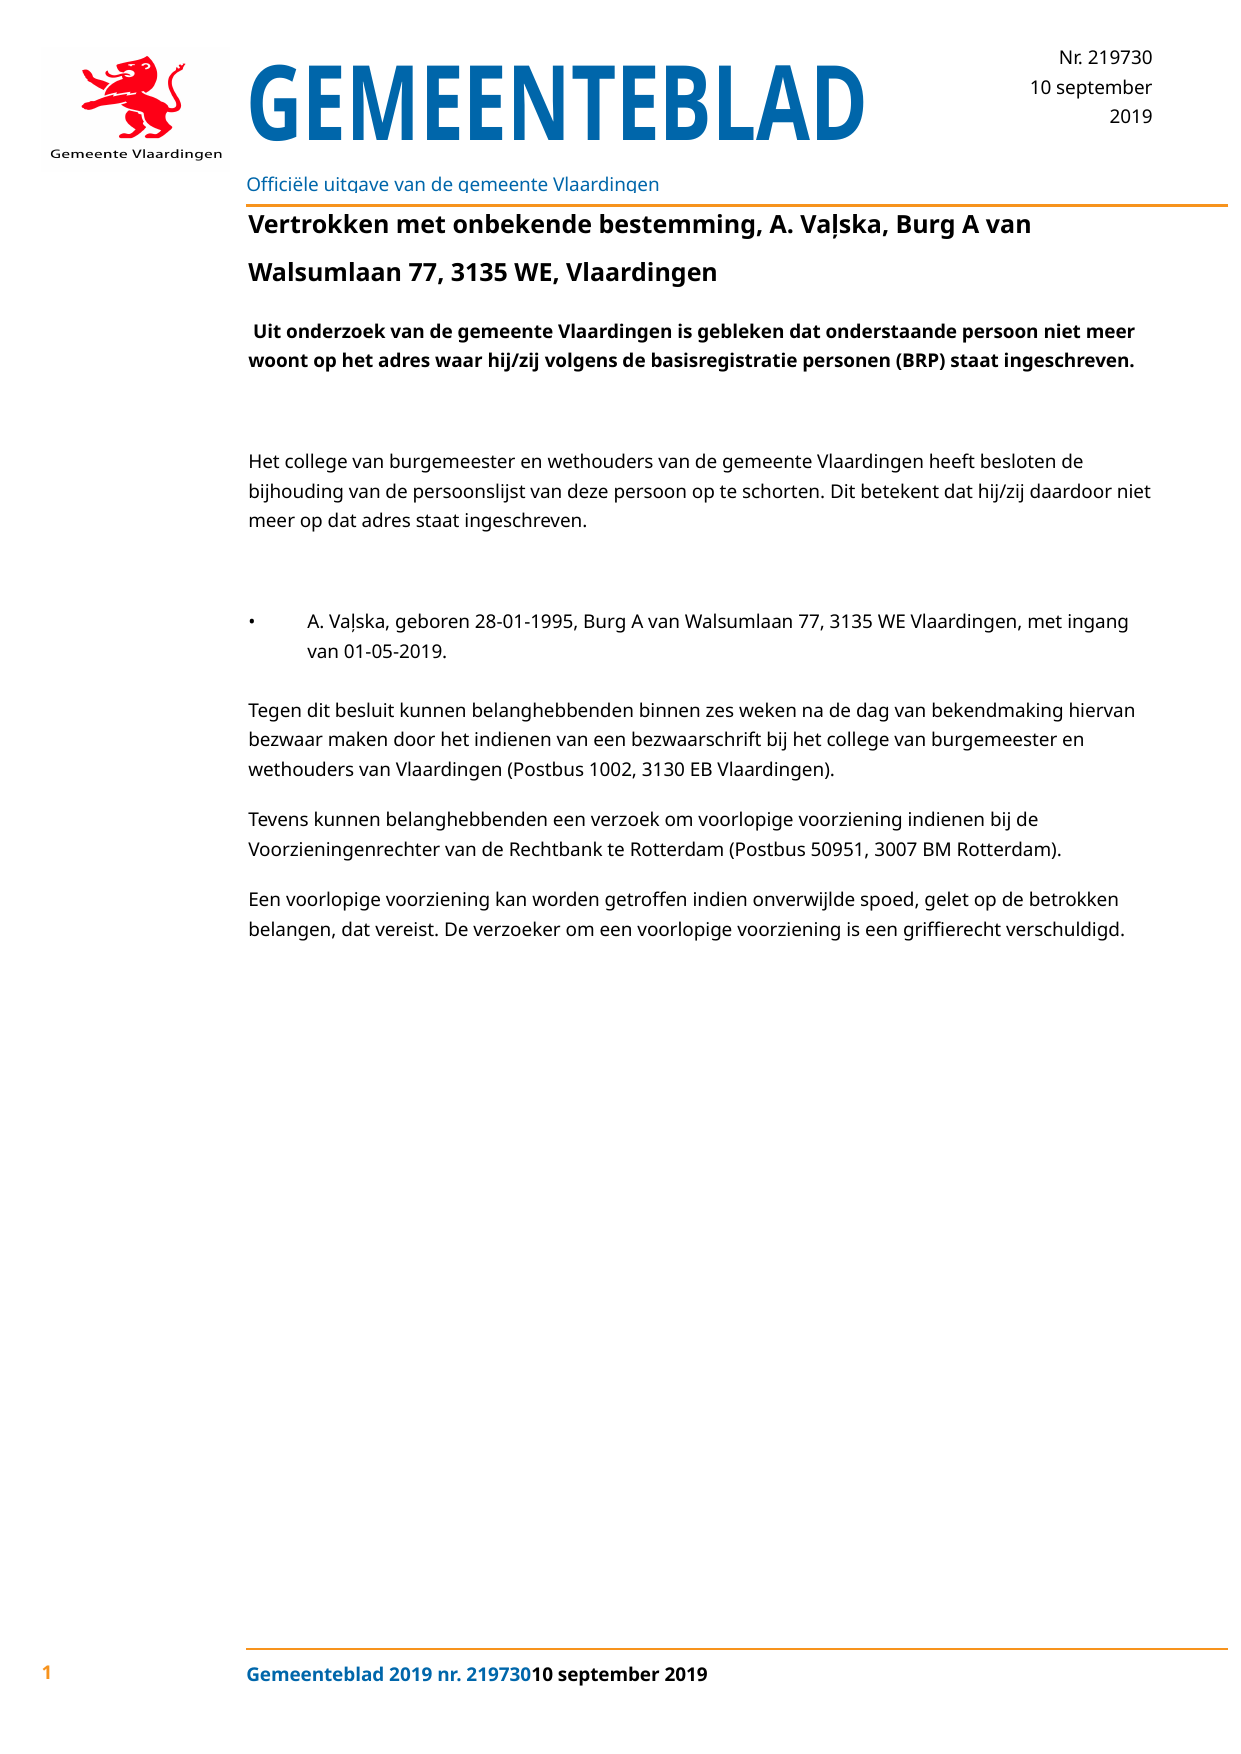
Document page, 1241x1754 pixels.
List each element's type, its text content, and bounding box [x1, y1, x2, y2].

text Tevens kunnen belanghebbenden een verzoek om voorlopige voorziening indienen bij de Voorzieningenrechter van de Rechtbank te Rotterdam (Postbus 50951, 3007 BM Rotterdam). [248, 807, 1152, 862]
text Een voorlopige voorziening kan worden getroffen indien onverwijlde spoed, gelet op de betrokken belangen, dat vereist. De verzoeker om een voorlopige voorziening is een griffierecht verschuldigd. [248, 887, 1152, 942]
text Uit onderzoek van de gemeente Vlaardingen is gebleken dat onderstaande persoon niet meer woont op het adres waar hij/zij volgens de basisregistratie personen (BRP) staat ingeschreven. [248, 318, 1152, 373]
picture [41, 47, 231, 172]
text Tegen dit besluit kunnen belanghebbenden binnen zes weken na de dag van bekendmaking hiervan bezwaar maken door het indienen van een bezwaarschrift bij het college van burgemeester en wethouders van Vlaardingen (Postbus 1002, 3130 EB Vlaardingen). [248, 697, 1152, 782]
text Het college van burgemeester en wethouders van de gemeente Vlaardingen heeft besloten de bijhouding van de persoonslijst van deze persoon op te schorten. Dit betekent dat hij/zij daardoor niet meer op dat adres staat ingeschreven. [248, 448, 1152, 533]
text Vertrokken met onbekende bestemming, A. Vaļska, Burg A van Walsumlaan 77, 3135 WE, Vlaardingen [248, 207, 1152, 288]
list A. Vaļska, geboren 28-01-1995, Burg A van Walsumlaan 77, 3135 WE Vlaardingen, met ingang van 01-05-2019. [248, 608, 1152, 664]
